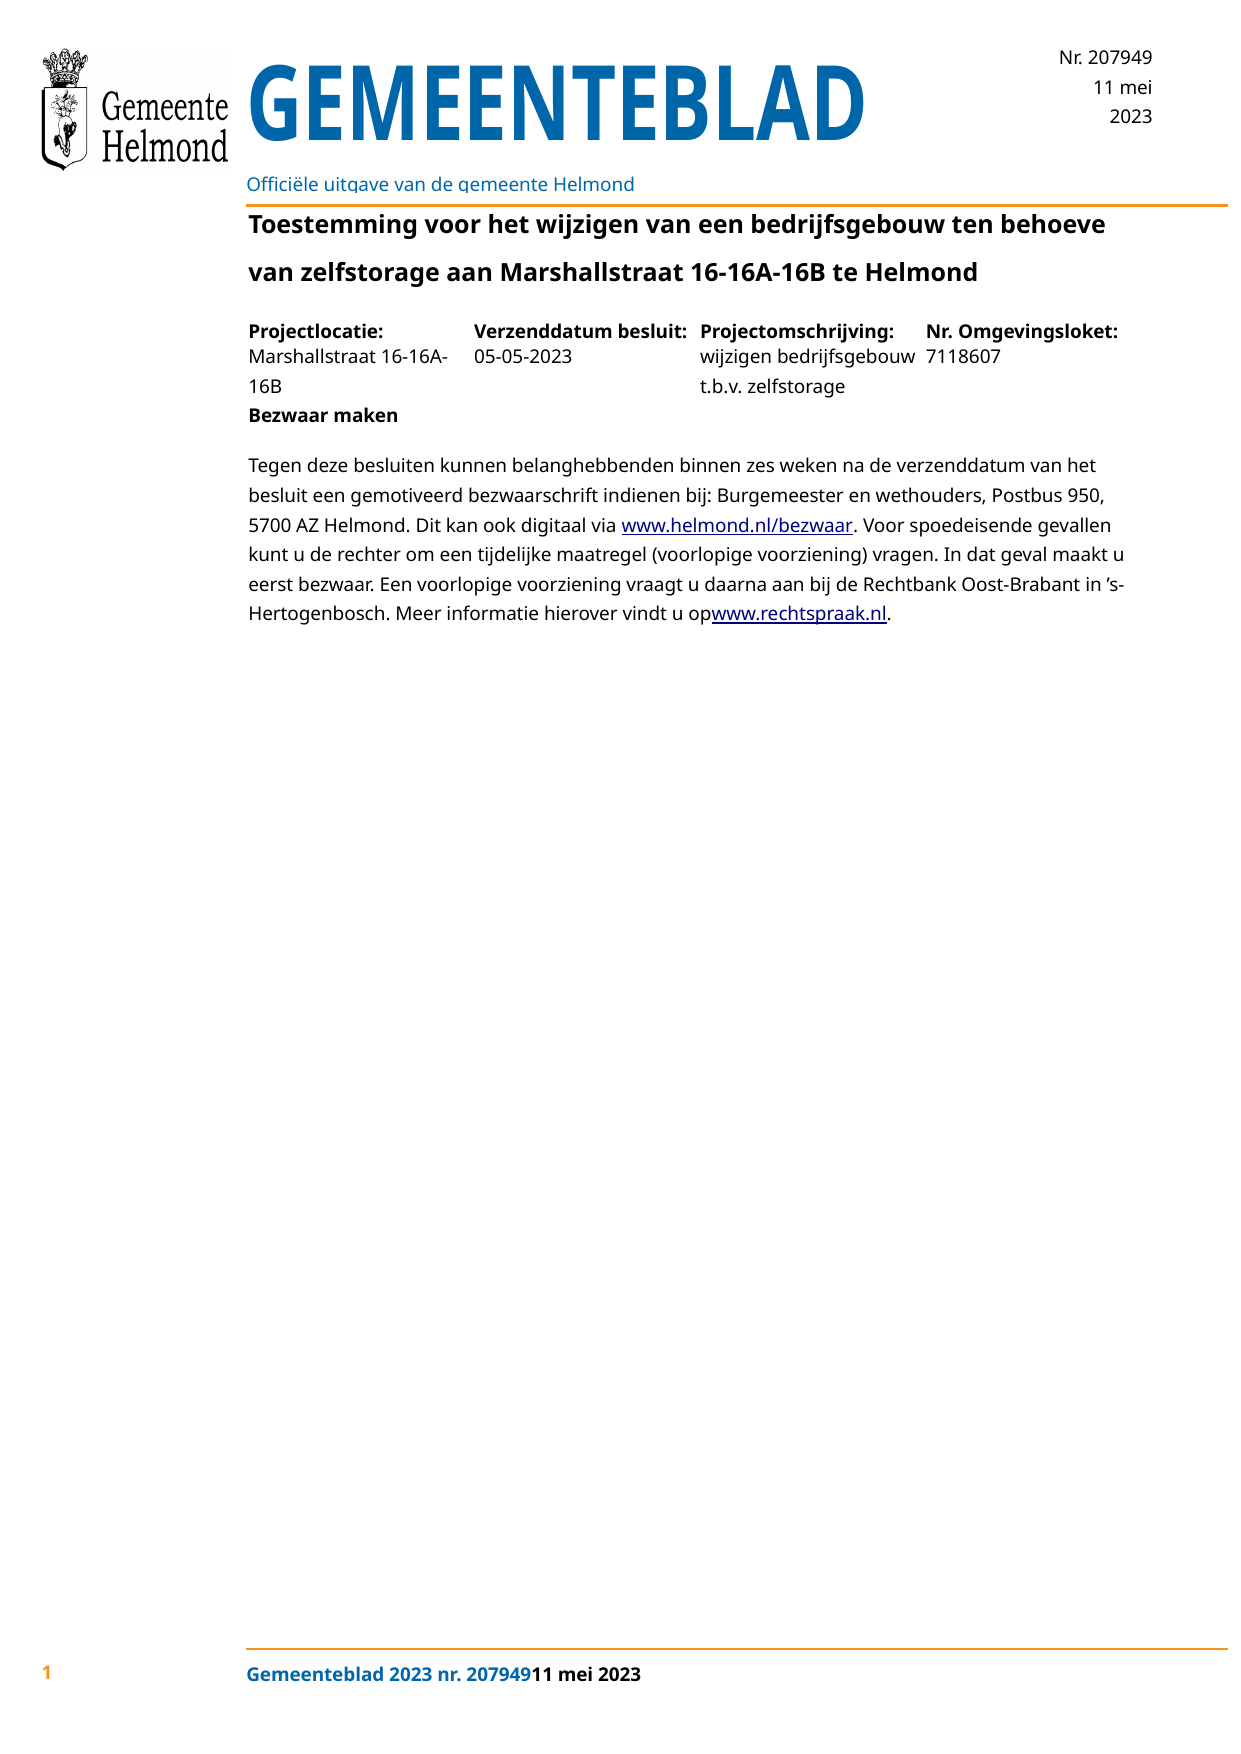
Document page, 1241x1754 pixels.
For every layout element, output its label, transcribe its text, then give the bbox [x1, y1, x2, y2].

table_header Projectlocatie: [248, 318, 474, 344]
table_header Projectomschrijving: [700, 318, 926, 344]
text Tegen deze besluiten kunnen belanghebbenden binnen zes weken na de verzenddatum van het besluit een gemotiveerd bezwaarschrift indienen bij: Burgemeester en wethouders, Postbus 950, 5700 AZ Helmond. Dit kan ook digitaal via www.helmond.nl/bezwaar. Voor spoedeisende gevallen kunt u de rechter om een tijdelijke maatregel (voorlopige voorziening) vragen. In dat geval maakt u eerst bezwaar. Een voorlopige voorziening vraagt u daarna aan bij de Rechtbank Oost-Brabant in ’s-Hertogenbosch. Meer informatie hierover vindt u opwww.rechtspraak.nl. [248, 453, 1152, 626]
text Toestemming voor het wijzigen van een bedrijfsgebouw ten behoeve van zelfstorage aan Marshallstraat 16-16A-16B te Helmond [248, 207, 1152, 288]
table_header Verzenddatum besluit: [474, 318, 700, 344]
text Bezwaar maken [248, 402, 1152, 428]
table_cell wijzigen bedrijfsgebouw t.b.v. zelfstorage [700, 344, 926, 399]
picture [41, 47, 231, 172]
table_cell 7118607 [926, 344, 1152, 399]
table_cell 05-05-2023 [474, 344, 700, 399]
table_cell Marshallstraat 16-16A-16B [248, 344, 474, 399]
table_header Nr. Omgevingsloket: [926, 318, 1152, 344]
